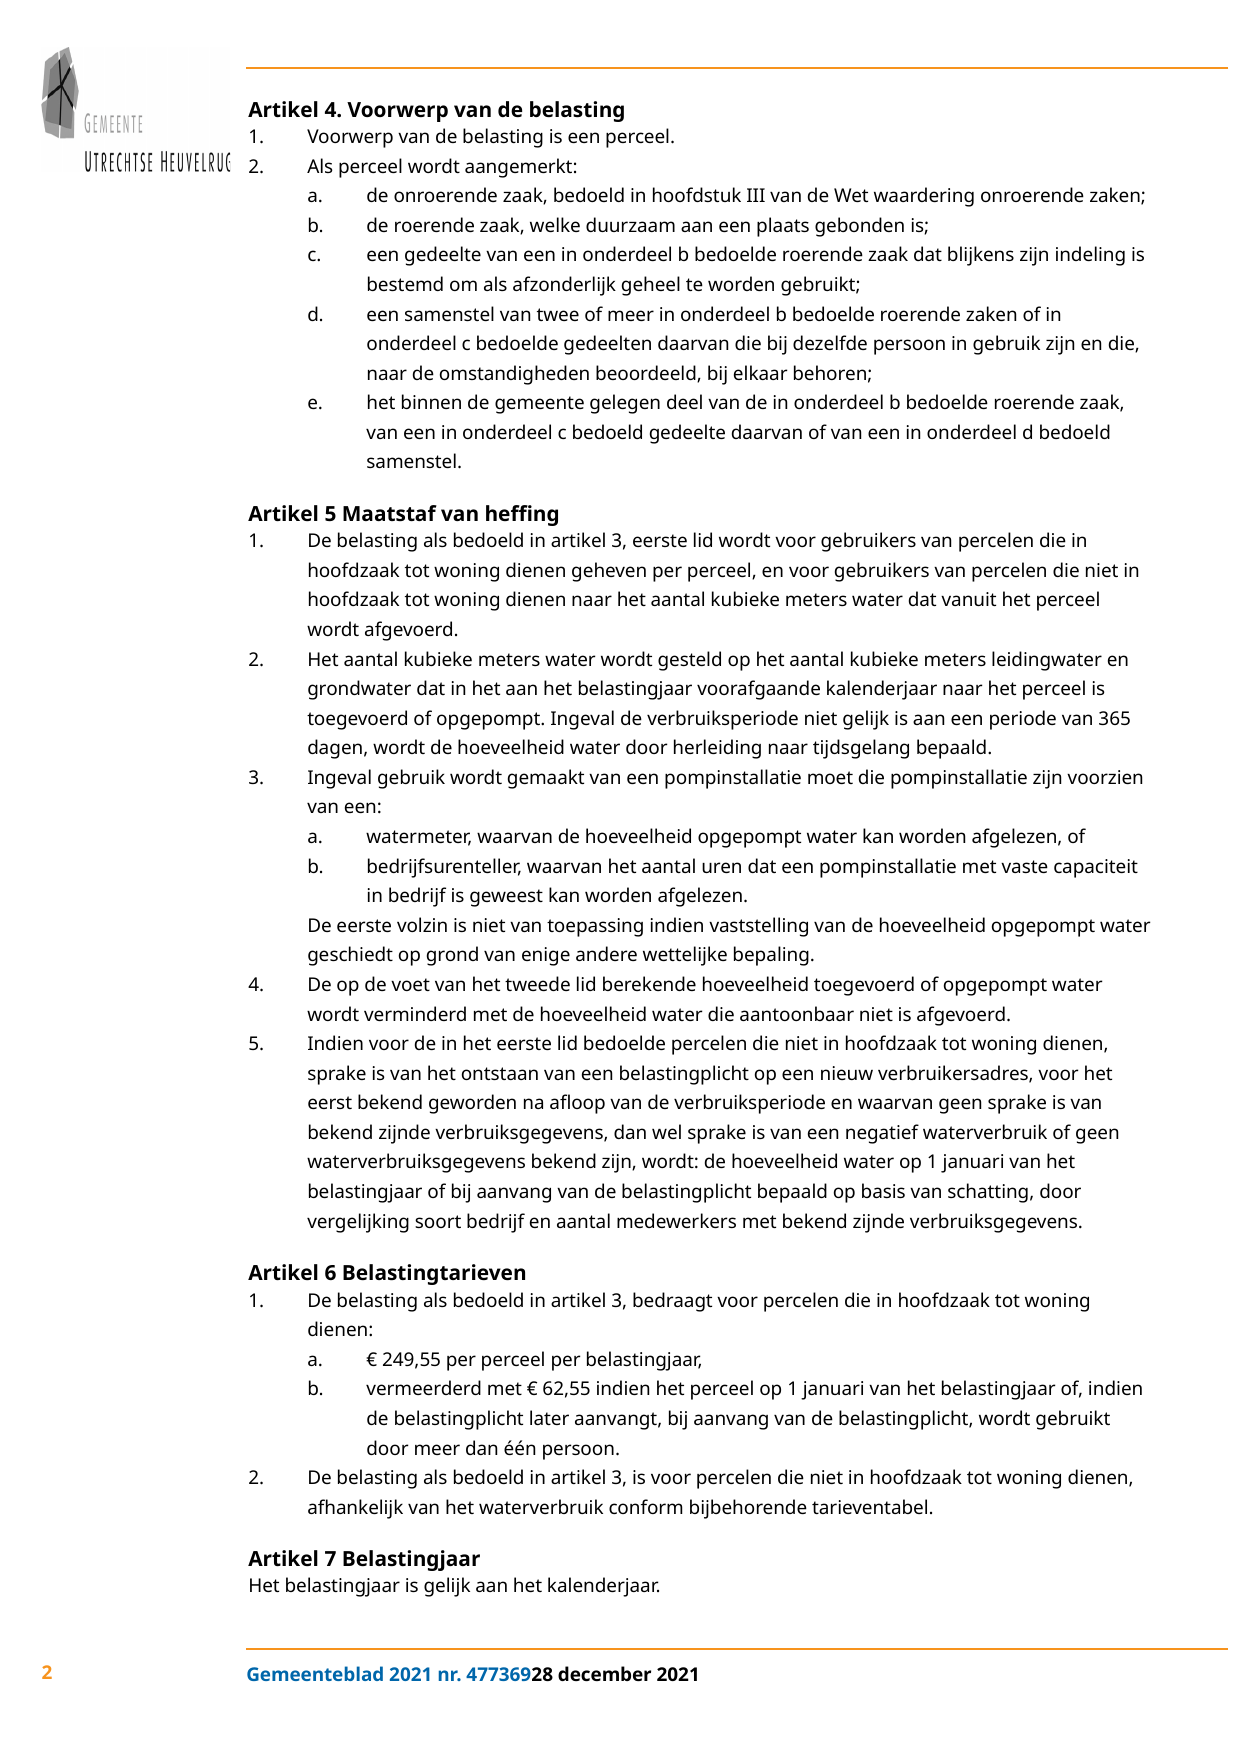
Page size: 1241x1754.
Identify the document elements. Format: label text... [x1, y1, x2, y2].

list een samenstel van twee of meer in onderdeel b bedoelde roerende zaken of in onderdeel c bedoelde gedeelten daarvan die bij dezelfde persoon in gebruik zijn en die, naar de omstandigheden beoordeeld, bij elkaar behoren; [307, 301, 1152, 386]
list De belasting als bedoeld in artikel 3, bedraagt voor percelen die in hoofdzaak tot woning dienen: [248, 1287, 1152, 1342]
list De eerste volzin is niet van toepassing indien vaststelling van de hoeveelheid opgepompt water geschiedt op grond van enige andere wettelijke bepaling. [248, 912, 1152, 967]
list Als perceel wordt aangemerkt: [248, 153, 1152, 178]
list De op de voet van het tweede lid berekende hoeveelheid toegevoerd of opgepompt water wordt verminderd met de hoeveelheid water die aantoonbaar niet is afgevoerd. [248, 971, 1152, 1027]
text Artikel 4. Voorwerp van de belasting [248, 95, 1152, 123]
picture [41, 47, 231, 172]
list bedrijfsurenteller, waarvan het aantal uren dat een pompinstallatie met vaste capaciteit in bedrijf is geweest kan worden afgelezen. [307, 853, 1152, 908]
list het binnen de gemeente gelegen deel van de in onderdeel b bedoelde roerende zaak, van een in onderdeel c bedoeld gedeelte daarvan of van een in onderdeel d bedoeld samenstel. [307, 389, 1152, 474]
list Voorwerp van de belasting is een perceel. [248, 123, 1152, 149]
list Ingeval gebruik wordt gemaakt van een pompinstallatie moet die pompinstallatie zijn voorzien van een: [248, 764, 1152, 819]
text Artikel 7 Belastingjaar [248, 1544, 1152, 1573]
list De belasting als bedoeld in artikel 3, is voor percelen die niet in hoofdzaak tot woning dienen, afhankelijk van het waterverbruik conform bijbehorende tarieventabel. [248, 1464, 1152, 1519]
list de roerende zaak, welke duurzaam aan een plaats gebonden is; [307, 212, 1152, 238]
list De belasting als bedoeld in artikel 3, eerste lid wordt voor gebruikers van percelen die in hoofdzaak tot woning dienen geheven per perceel, en voor gebruikers van percelen die niet in hoofdzaak tot woning dienen naar het aantal kubieke meters water dat vanuit het perceel wordt afgevoerd. [248, 527, 1152, 642]
list € 249,55 per perceel per belastingjaar, [307, 1346, 1152, 1372]
list de onroerende zaak, bedoeld in hoofdstuk III van de Wet waardering onroerende zaken; [307, 182, 1152, 208]
list Indien voor de in het eerste lid bedoelde percelen die niet in hoofdzaak tot woning dienen, sprake is van het ontstaan van een belastingplicht op een nieuw verbruikersadres, voor het eerst bekend geworden na afloop van de verbruiksperiode en waarvan geen sprake is van bekend zijnde verbruiksgegevens, dan wel sprake is van een negatief waterverbruik of geen waterverbruiksgegevens bekend zijn, wordt: de hoeveelheid water op 1 januari van het belastingjaar of bij aanvang van de belastingplicht bepaald op basis van schatting, door vergelijking soort bedrijf en aantal medewerkers met bekend zijnde verbruiksgegevens. [248, 1030, 1152, 1234]
list watermeter, waarvan de hoeveelheid opgepompt water kan worden afgelezen, of [307, 823, 1152, 849]
text Het belastingjaar is gelijk aan het kalenderjaar. [248, 1573, 1152, 1598]
list een gedeelte van een in onderdeel b bedoelde roerende zaak dat blijkens zijn indeling is bestemd om als afzonderlijk geheel te worden gebruikt; [307, 242, 1152, 297]
text Artikel 5 Maatstaf van heffing [248, 499, 1152, 527]
list Het aantal kubieke meters water wordt gesteld op het aantal kubieke meters leidingwater en grondwater dat in het aan het belastingjaar voorafgaande kalenderjaar naar het perceel is toegevoerd of opgepompt. Ingeval de verbruiksperiode niet gelijk is aan een periode van 365 dagen, wordt de hoeveelheid water door herleiding naar tijdsgelang bepaald. [248, 646, 1152, 760]
list vermeerderd met € 62,55 indien het perceel op 1 januari van het belastingjaar of, indien de belastingplicht later aanvangt, bij aanvang van de belastingplicht, wordt gebruikt door meer dan één persoon. [307, 1376, 1152, 1460]
text Artikel 6 Belastingtarieven [248, 1258, 1152, 1287]
